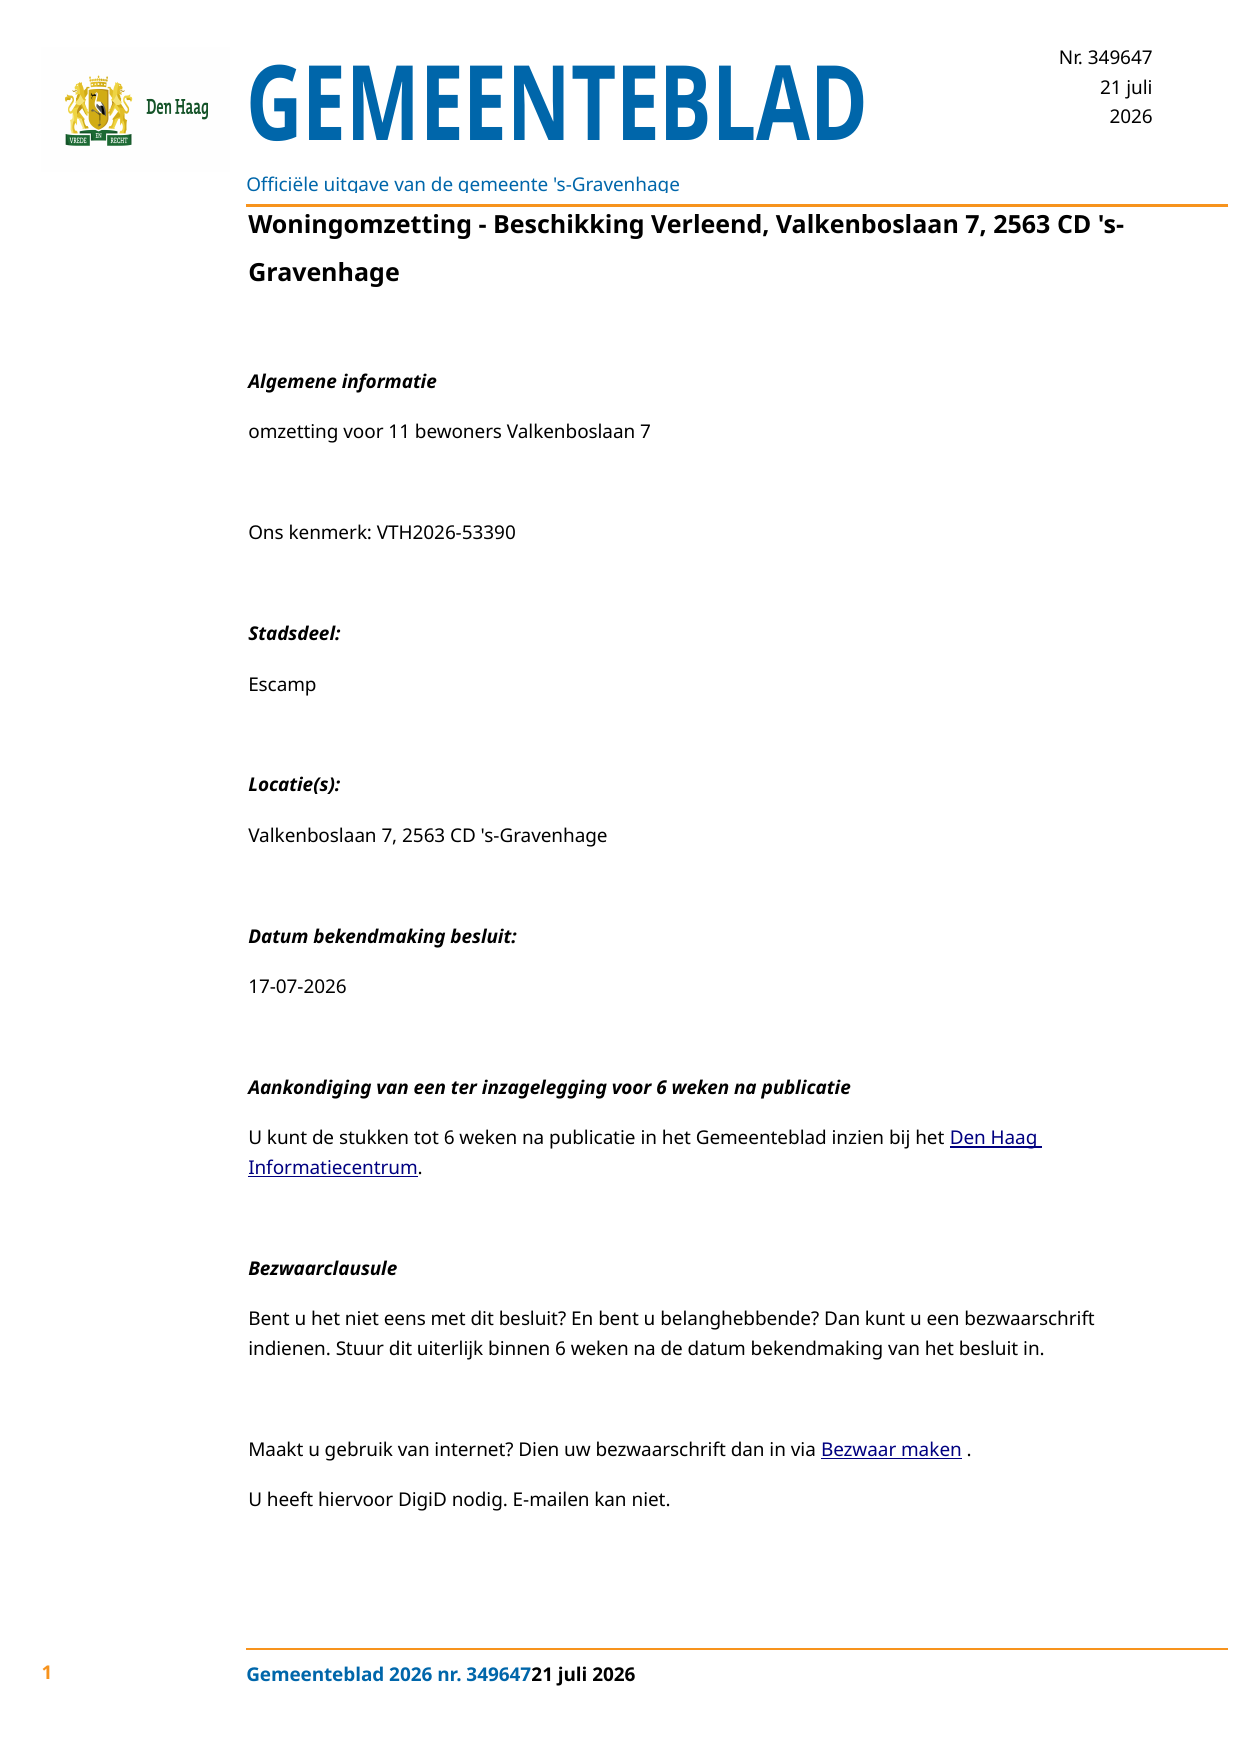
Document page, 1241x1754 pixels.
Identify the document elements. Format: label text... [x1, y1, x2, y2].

text Woningomzetting - Beschikking Verleend, Valkenboslaan 7, 2563 CD 's-Gravenhage [248, 207, 1152, 288]
picture [41, 47, 231, 172]
text U heeft hiervoor DigiD nodig. E-mailen kan niet. [248, 1486, 1152, 1512]
text Aankondiging van een ter inzagelegging voor 6 weken na publicatie [248, 1074, 1152, 1100]
text U kunt de stukken tot 6 weken na publicatie in het Gemeenteblad inzien bij het Den Haag Informatiecentrum. [248, 1124, 1152, 1180]
text Escamp [248, 671, 1152, 697]
text 17-07-2026 [248, 973, 1152, 999]
text omzetting voor 11 bewoners Valkenboslaan 7 [248, 419, 1152, 444]
text Locatie(s): [248, 772, 1152, 797]
text Maakt u gebruik van internet? Dien uw bezwaarschrift dan in via Bezwaar maken . [248, 1436, 1152, 1462]
text Bent u het niet eens met dit besluit? En bent u belanghebbende? Dan kunt u een bezwaarschrift indienen. Stuur dit uiterlijk binnen 6 weken na de datum bekendmaking van het besluit in. [248, 1305, 1152, 1361]
text Valkenboslaan 7, 2563 CD 's-Gravenhage [248, 822, 1152, 848]
text Stadsdeel: [248, 620, 1152, 646]
text Datum bekendmaking besluit: [248, 923, 1152, 949]
text Ons kenmerk: VTH2026-53390 [248, 519, 1152, 545]
text Algemene informatie [248, 368, 1152, 394]
text Bezwaarclausule [248, 1255, 1152, 1281]
